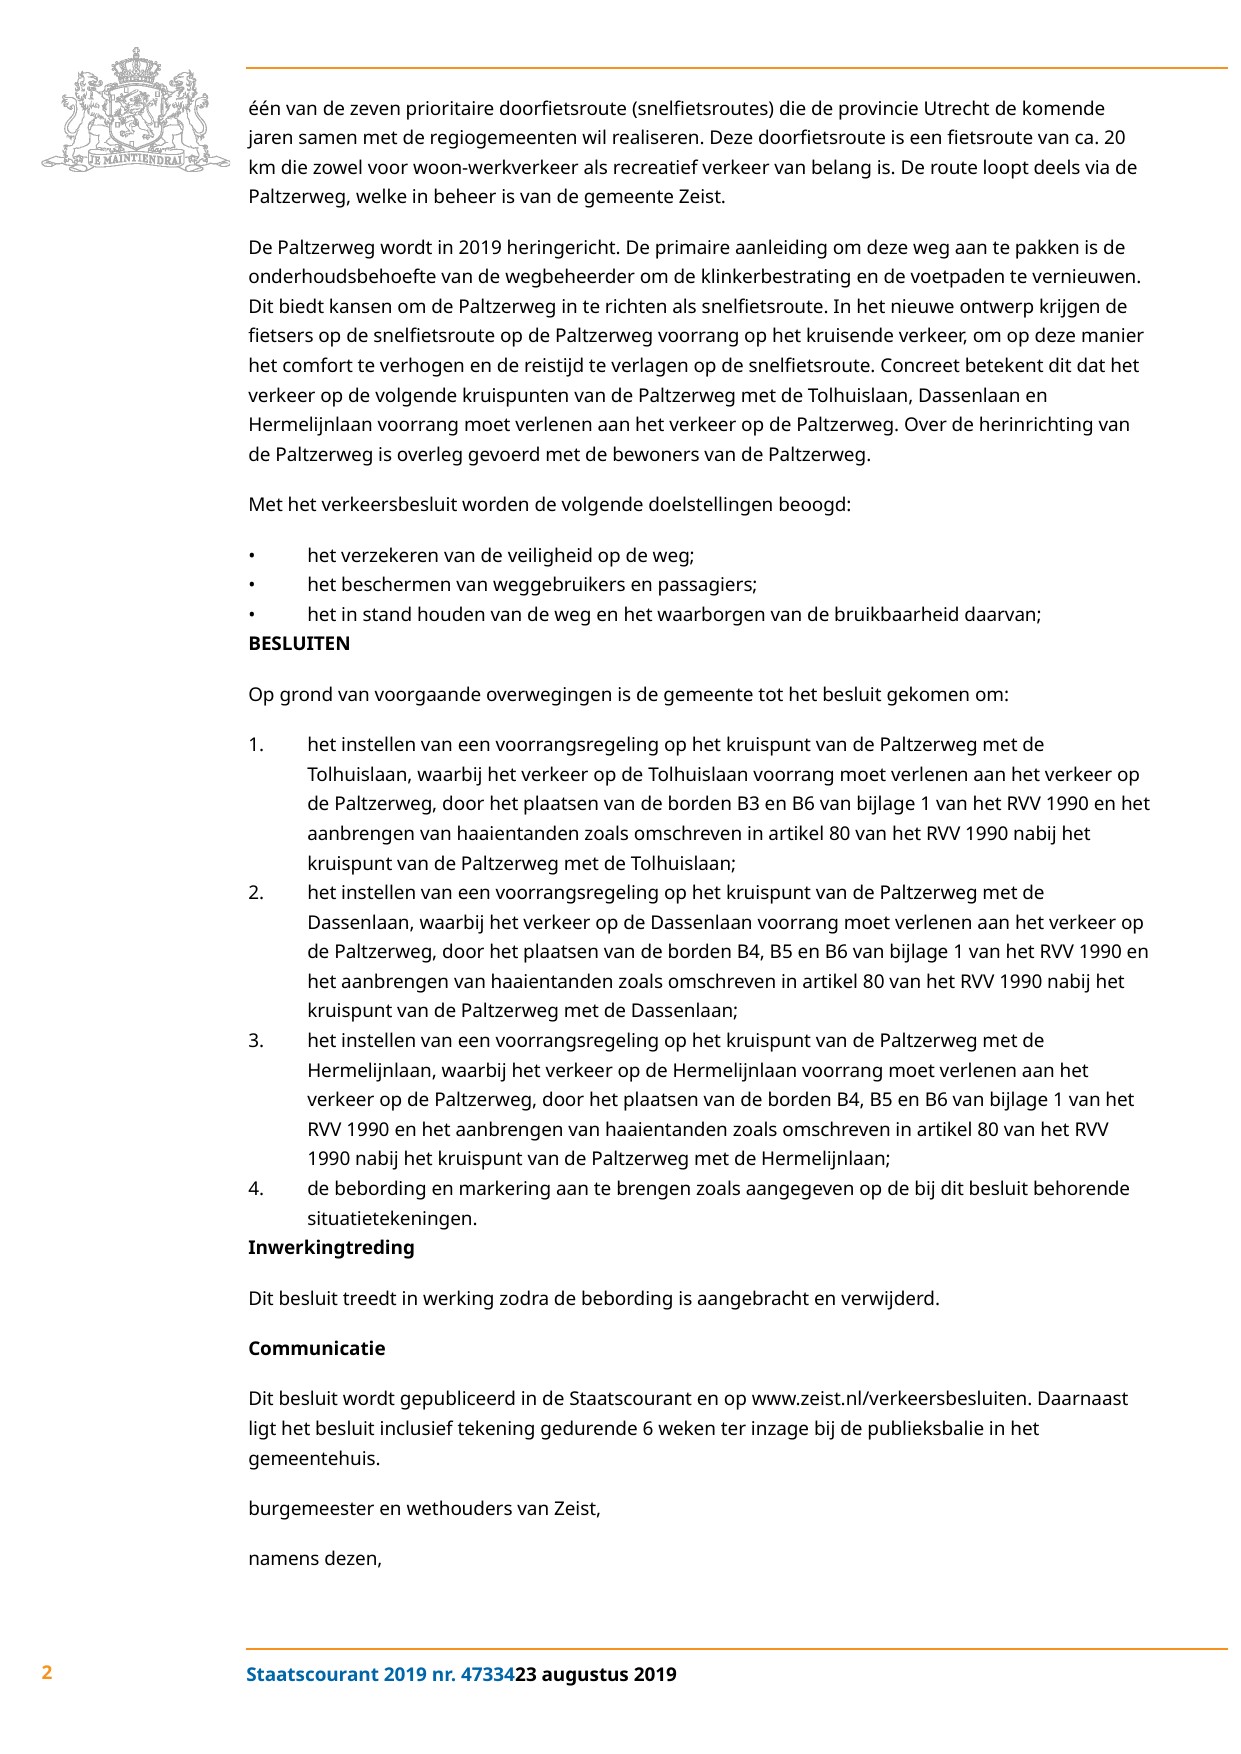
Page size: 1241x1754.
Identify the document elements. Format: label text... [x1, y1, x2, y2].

text één van de zeven prioritaire doorfietsroute (snelfietsroutes) die de provincie Utrecht de komende jaren samen met de regiogemeenten wil realiseren. Deze doorfietsroute is een fietsroute van ca. 20 km die zowel voor woon-werkverkeer als recreatief verkeer van belang is. De route loopt deels via de Paltzerweg, welke in beheer is van de gemeente Zeist. [248, 95, 1152, 209]
list het instellen van een voorrangsregeling op het kruispunt van de Paltzerweg met de Tolhuislaan, waarbij het verkeer op de Tolhuislaan voorrang moet verlenen aan het verkeer op de Paltzerweg, door het plaatsen van de borden B3 en B6 van bijlage 1 van het RVV 1990 en het aanbrengen van haaientanden zoals omschreven in artikel 80 van het RVV 1990 nabij het kruispunt van de Paltzerweg met de Tolhuislaan; [248, 731, 1152, 876]
list het beschermen van weggebruikers en passagiers; [248, 571, 1152, 597]
list de bebording en markering aan te brengen zoals aangegeven op de bij dit besluit behorende situatietekeningen. [248, 1175, 1152, 1231]
text Inwerkingtreding [248, 1234, 1152, 1260]
text Op grond van voorgaande overwegingen is de gemeente tot het besluit gekomen om: [248, 681, 1152, 707]
text BESLUITEN [248, 631, 1152, 656]
text Communicatie [248, 1335, 1152, 1361]
text Met het verkeersbesluit worden de volgende doelstellingen beoogd: [248, 491, 1152, 517]
list het instellen van een voorrangsregeling op het kruispunt van de Paltzerweg met de Hermelijnlaan, waarbij het verkeer op de Hermelijnlaan voorrang moet verlenen aan het verkeer op de Paltzerweg, door het plaatsen van de borden B4, B5 en B6 van bijlage 1 van het RVV 1990 en het aanbrengen van haaientanden zoals omschreven in artikel 80 van het RVV 1990 nabij het kruispunt van de Paltzerweg met de Hermelijnlaan; [248, 1027, 1152, 1171]
text De Paltzerweg wordt in 2019 heringericht. De primaire aanleiding om deze weg aan te pakken is de onderhoudsbehoefte van de wegbeheerder om de klinkerbestrating en de voetpaden te vernieuwen. Dit biedt kansen om de Paltzerweg in te richten als snelfietsroute. In het nieuwe ontwerp krijgen de fietsers op de snelfietsroute op de Paltzerweg voorrang op het kruisende verkeer, om op deze manier het comfort te verhogen en de reistijd te verlagen op de snelfietsroute. Concreet betekent dit dat het verkeer op de volgende kruispunten van de Paltzerweg met de Tolhuislaan, Dassenlaan en Hermelijnlaan voorrang moet verlenen aan het verkeer op de Paltzerweg. Over de herinrichting van de Paltzerweg is overleg gevoerd met de bewoners van de Paltzerweg. [248, 234, 1152, 467]
list het in stand houden van de weg en het waarborgen van de bruikbaarheid daarvan; [248, 601, 1152, 627]
text Dit besluit treedt in werking zodra de bebording is aangebracht en verwijderd. [248, 1285, 1152, 1311]
text namens dezen, [248, 1546, 1152, 1571]
list het verzekeren van de veiligheid op de weg; [248, 542, 1152, 568]
picture [41, 47, 231, 172]
text Dit besluit wordt gepubliceerd in de Staatscourant en op www.zeist.nl/verkeersbesluiten. Daarnaast ligt het besluit inclusief tekening gedurende 6 weken ter inzage bij de publieksbalie in het gemeentehuis. [248, 1386, 1152, 1471]
text burgemeester en wethouders van Zeist, [248, 1495, 1152, 1521]
list het instellen van een voorrangsregeling op het kruispunt van de Paltzerweg met de Dassenlaan, waarbij het verkeer op de Dassenlaan voorrang moet verlenen aan het verkeer op de Paltzerweg, door het plaatsen van de borden B4, B5 en B6 van bijlage 1 van het RVV 1990 en het aanbrengen van haaientanden zoals omschreven in artikel 80 van het RVV 1990 nabij het kruispunt van de Paltzerweg met de Dassenlaan; [248, 879, 1152, 1023]
